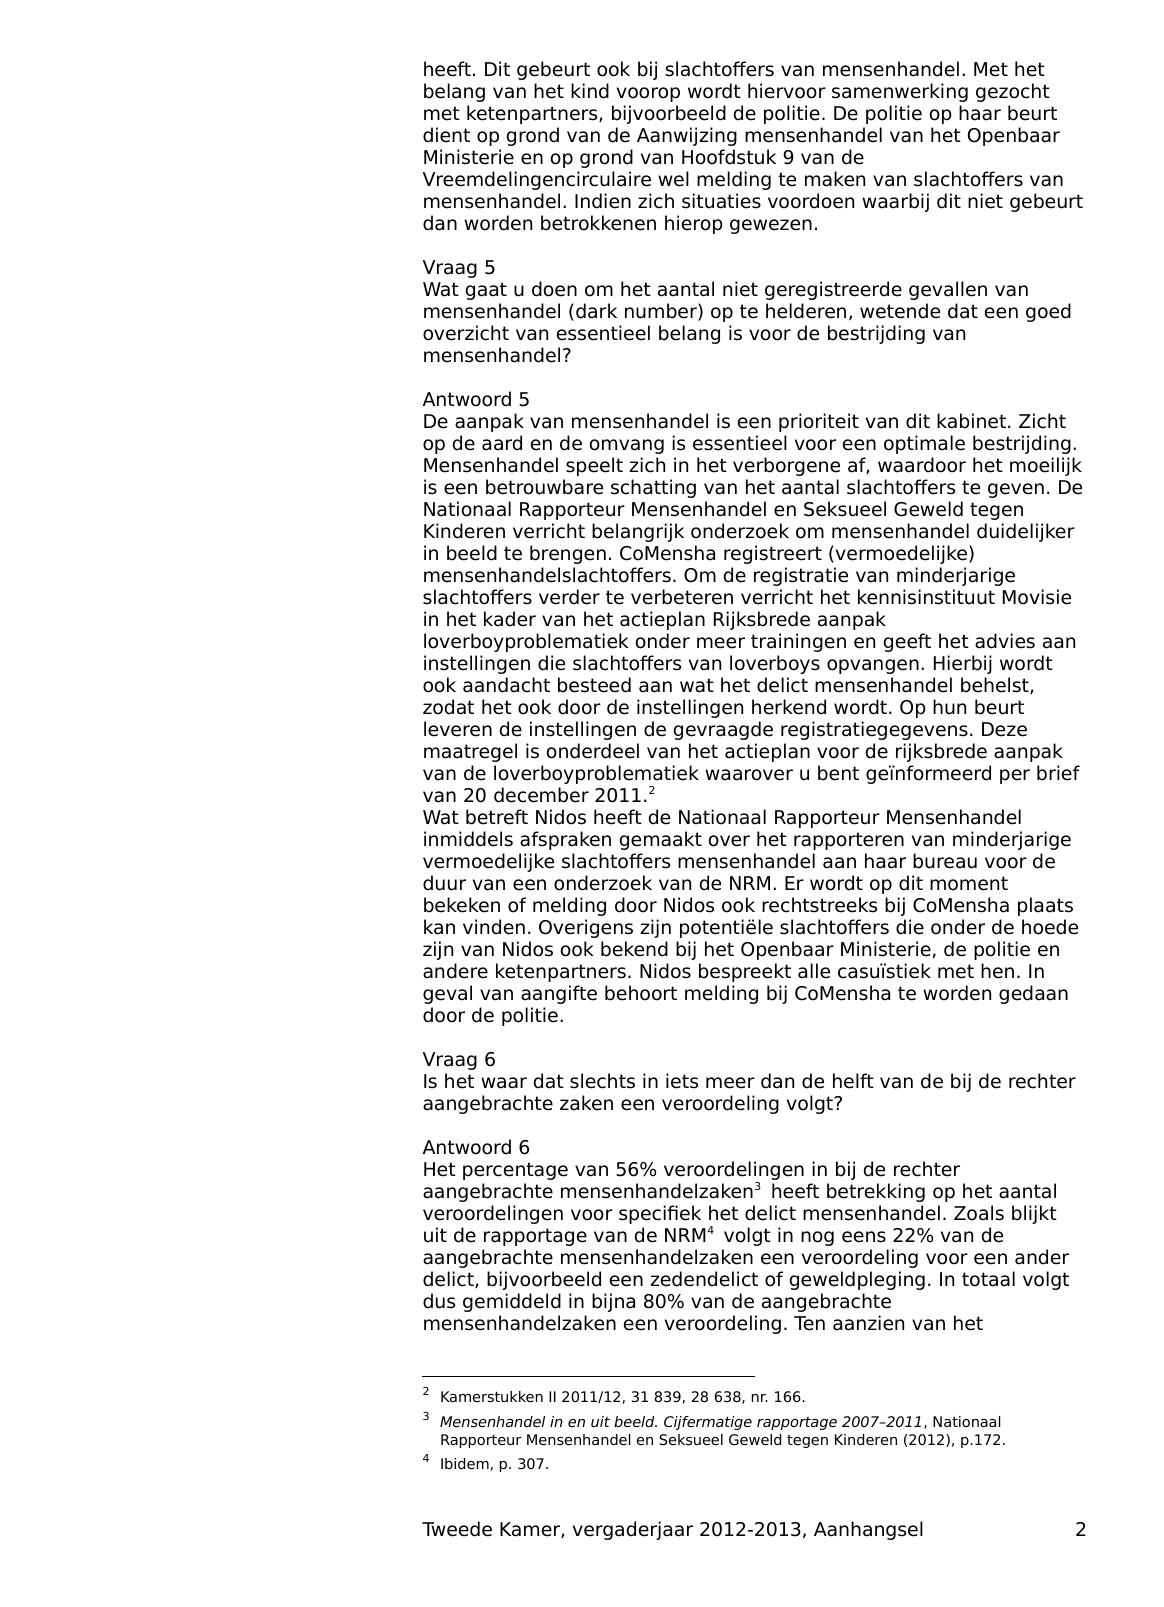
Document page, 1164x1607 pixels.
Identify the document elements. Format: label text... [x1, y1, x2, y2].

text De aanpak van mensenhandel is een prioriteit van dit kabinet. Zicht op de aard en de omvang is essentieel voor een optimale bestrijding. Mensenhandel speelt zich in het verborgene af, waardoor het moeilijk is een betrouwbare schatting van het aantal slachtoffers te geven. De Nationaal Rapporteur Mensenhandel en Seksueel Geweld tegen Kinderen verricht belangrijk onderzoek om mensenhandel duidelijker in beeld te brengen. CoMensha registreert (vermoedelijke) mensenhandelslachtoffers. Om de registratie van minderjarige slachtoffers verder te verbeteren verricht het kennisinstituut Movisie in het kader van het actieplan Rijksbrede aanpak loverboyproblematiek onder meer trainingen en geeft het advies aan instellingen die slachtoffers van loverboys opvangen. Hierbij wordt ook aandacht besteed aan wat het delict mensenhandel behelst, zodat het ook door de instellingen herkend wordt. Op hun beurt leveren de instellingen de gevraagde registratiegegevens. Deze maatregel is onderdeel van het actieplan voor de rijksbrede aanpak van de loverboyproblematiek waarover u bent geïnformeerd per brief van 20 december 2011. [422, 411, 1087, 807]
text Antwoord 6 [422, 1137, 1087, 1159]
text Antwoord 5 [422, 389, 1087, 411]
text heeft. Dit gebeurt ook bij slachtoffers van mensenhandel. Met het belang van het kind voorop wordt hiervoor samenwerking gezocht met ketenpartners, bijvoorbeeld de politie. De politie op haar beurt dient op grond van de Aanwijzing mensenhandel van het Openbaar Ministerie en op grond van Hoofdstuk 9 van de Vreemdelingencirculaire wel melding te maken van slachtoffers van mensenhandel. Indien zich situaties voordoen waarbij dit niet gebeurt dan worden betrokkenen hierop gewezen. [422, 59, 1087, 235]
text Vraag 6 [422, 1049, 1087, 1071]
text Vraag 5 [422, 257, 1087, 279]
text Mensenhandel in en uit beeld. Cijfermatige rapportage 2007–2011, Nationaal Rapporteur Mensenhandel en Seksueel Geweld tegen Kinderen (2012), p.172. [422, 1410, 1087, 1449]
text Is het waar dat slechts in iets meer dan de helft van de bij de rechter aangebrachte zaken een veroordeling volgt? [422, 1071, 1087, 1115]
text Het percentage van 56% veroordelingen in bij de rechter aangebrachte mensenhandelzaken heeft betrekking op het aantal veroordelingen voor specifiek het delict mensenhandel. Zoals blijkt uit de rapportage van de NRM volgt in nog eens 22% van de aangebrachte mensenhandelzaken een veroordeling voor een ander delict, bijvoorbeeld een zedendelict of geweldpleging. In totaal volgt dus gemiddeld in bijna 80% van de aangebrachte mensenhandelzaken een veroordeling. Ten aanzien van het [422, 1159, 1087, 1335]
text Wat gaat u doen om het aantal niet geregistreerde gevallen van mensenhandel (dark number) op te helderen, wetende dat een goed overzicht van essentieel belang is voor de bestrijding van mensenhandel? [422, 279, 1087, 367]
text Kamerstukken II 2011/12, 31 839, 28 638, nr. 166. [422, 1385, 1087, 1407]
text Wat betreft Nidos heeft de Nationaal Rapporteur Mensenhandel inmiddels afspraken gemaakt over het rapporteren van minderjarige vermoedelijke slachtoffers mensenhandel aan haar bureau voor de duur van een onderzoek van de NRM. Er wordt op dit moment bekeken of melding door Nidos ook rechtstreeks bij CoMensha plaats kan vinden. Overigens zijn potentiële slachtoffers die onder de hoede zijn van Nidos ook bekend bij het Openbaar Ministerie, de politie en andere ketenpartners. Nidos bespreekt alle casuïstiek met hen. In geval van aangifte behoort melding bij CoMensha te worden gedaan door de politie. [422, 807, 1087, 1027]
text Ibidem, p. 307. [422, 1452, 1087, 1474]
